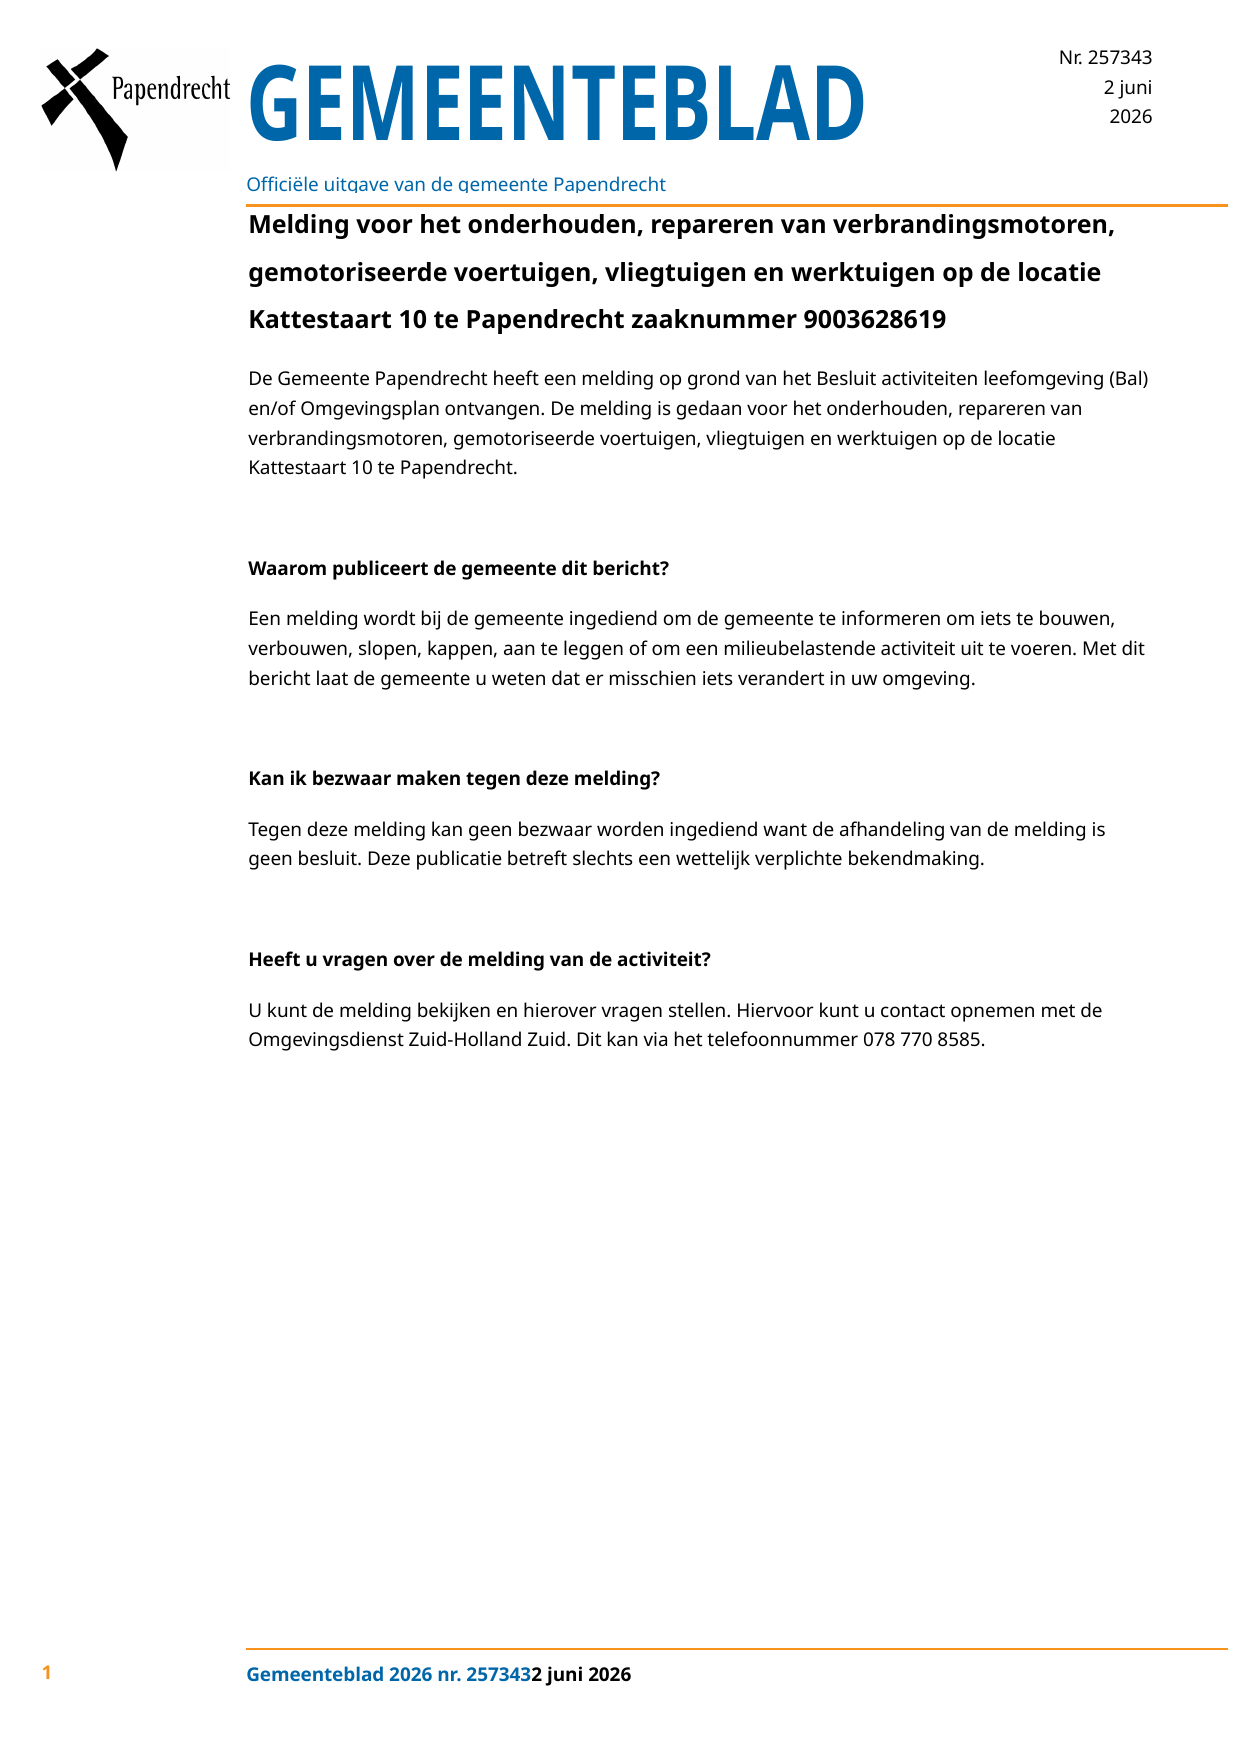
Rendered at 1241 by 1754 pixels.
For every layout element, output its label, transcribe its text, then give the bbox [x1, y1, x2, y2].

picture [41, 47, 231, 172]
text Een melding wordt bij de gemeente ingediend om de gemeente te informeren om iets te bouwen, verbouwen, slopen, kappen, aan te leggen of om een milieubelastende activiteit uit te voeren. Met dit bericht laat de gemeente u weten dat er misschien iets verandert in uw omgeving. [248, 606, 1152, 690]
text Waarom publiceert de gemeente dit bericht? [248, 555, 1152, 581]
text Heeft u vragen over de melding van de activiteit? [248, 946, 1152, 972]
text Melding voor het onderhouden, repareren van verbrandingsmotoren, gemotoriseerde voertuigen, vliegtuigen en werktuigen op de locatie Kattestaart 10 te Papendrecht zaaknummer 9003628619 [248, 207, 1152, 336]
text De Gemeente Papendrecht heeft een melding op grond van het Besluit activiteiten leefomgeving (Bal) en/of Omgevingsplan ontvangen. De melding is gedaan voor het onderhouden, repareren van verbrandingsmotoren, gemotoriseerde voertuigen, vliegtuigen en werktuigen op de locatie Kattestaart 10 te Papendrecht. [248, 366, 1152, 480]
text Tegen deze melding kan geen bezwaar worden ingediend want de afhandeling van de melding is geen besluit. Deze publicatie betreft slechts een wettelijk verplichte bekendmaking. [248, 816, 1152, 871]
text Kan ik bezwaar maken tegen deze melding? [248, 766, 1152, 791]
text U kunt de melding bekijken en hierover vragen stellen. Hiervoor kunt u contact opnemen met de Omgevingsdienst Zuid-Holland Zuid. Dit kan via het telefoonnummer 078 770 8585. [248, 997, 1152, 1052]
